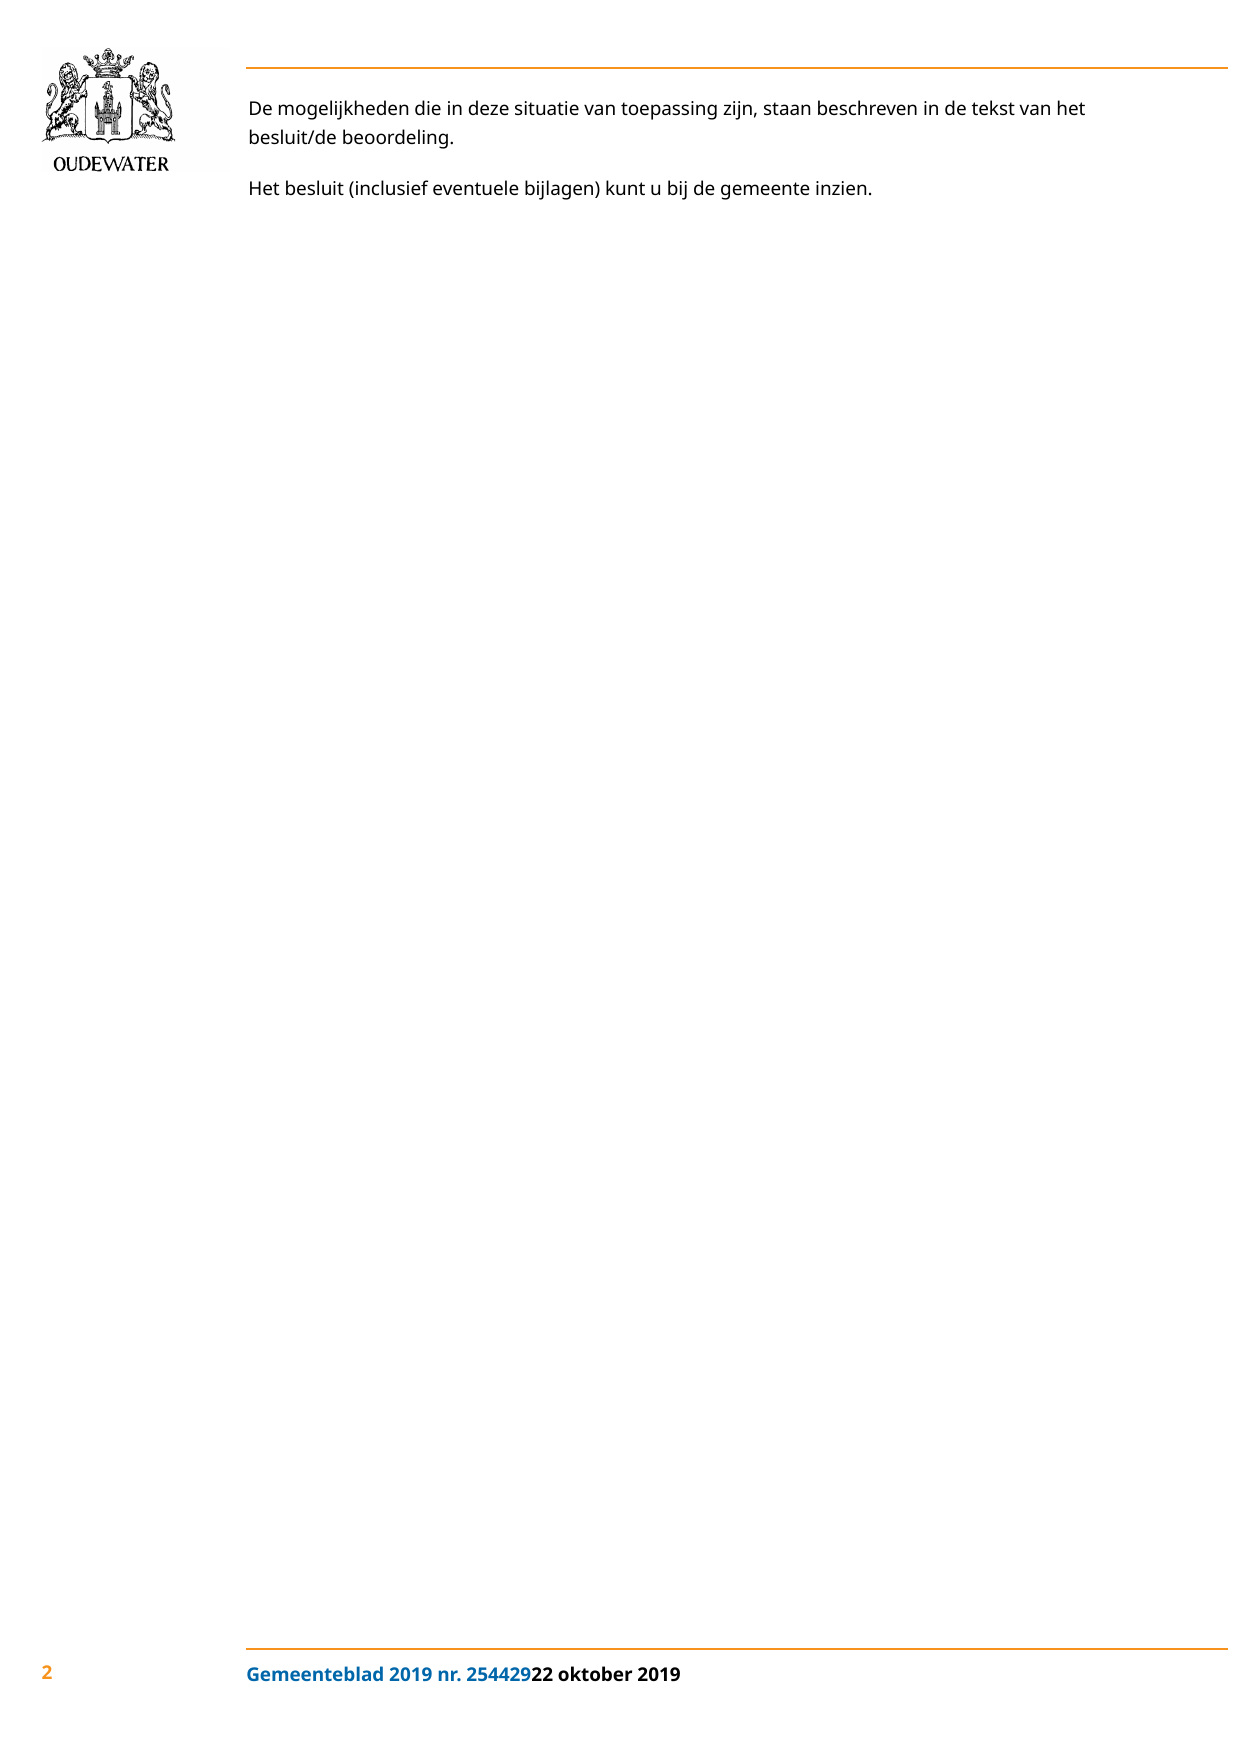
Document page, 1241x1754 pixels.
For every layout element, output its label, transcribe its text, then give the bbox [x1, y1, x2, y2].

text Het besluit (inclusief eventuele bijlagen) kunt u bij de gemeente inzien. [248, 175, 1152, 201]
picture [41, 47, 231, 172]
text De mogelijkheden die in deze situatie van toepassing zijn, staan beschreven in de tekst van het besluit/de beoordeling. [248, 95, 1152, 150]
